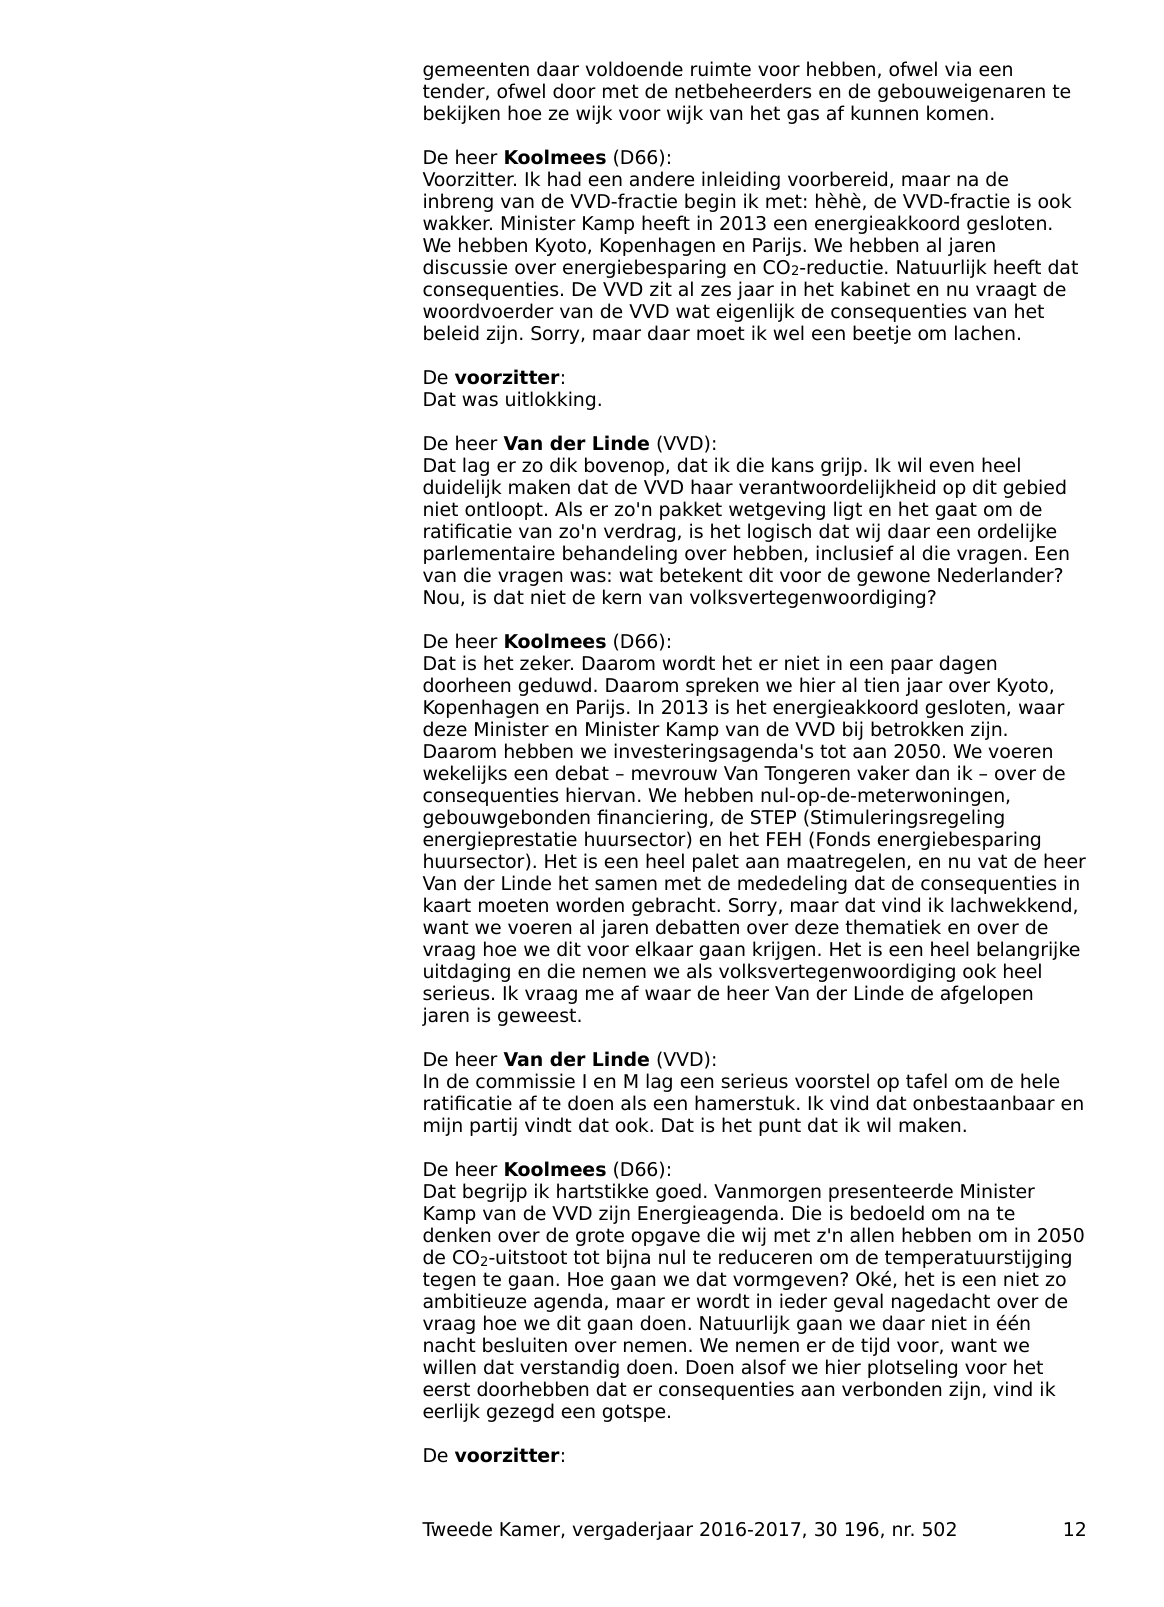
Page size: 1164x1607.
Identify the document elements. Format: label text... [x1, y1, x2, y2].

text De voorzitter: [422, 367, 1087, 389]
text De heer Koolmees (D66): [422, 631, 1087, 653]
text De voorzitter: [422, 1445, 1087, 1467]
text De heer Van der Linde (VVD): [422, 1049, 1087, 1071]
text In de commissie I en M lag een serieus voorstel op tafel om de hele ratificatie af te doen als een hamerstuk. Ik vind dat onbestaanbaar en mijn partij vindt dat ook. Dat is het punt dat ik wil maken. [422, 1071, 1087, 1137]
text De heer Van der Linde (VVD): [422, 433, 1087, 455]
text Voorzitter. Ik had een andere inleiding voorbereid, maar na de inbreng van de VVD-fractie begin ik met: hèhè, de VVD-fractie is ook wakker. Minister Kamp heeft in 2013 een energieakkoord gesloten. We hebben Kyoto, Kopenhagen en Parijs. We hebben al jaren discussie over energiebesparing en CO2-reductie. Natuurlijk heeft dat consequenties. De VVD zit al zes jaar in het kabinet en nu vraagt de woordvoerder van de VVD wat eigenlijk de consequenties van het beleid zijn. Sorry, maar daar moet ik wel een beetje om lachen. [422, 169, 1087, 345]
text Dat was uitlokking. [422, 389, 1087, 411]
text Dat begrijp ik hartstikke goed. Vanmorgen presenteerde Minister Kamp van de VVD zijn Energieagenda. Die is bedoeld om na te denken over de grote opgave die wij met z'n allen hebben om in 2050 de CO2-uitstoot tot bijna nul te reduceren om de temperatuurstijging tegen te gaan. Hoe gaan we dat vormgeven? Oké, het is een niet zo ambitieuze agenda, maar er wordt in ieder geval nagedacht over de vraag hoe we dit gaan doen. Natuurlijk gaan we daar niet in één nacht besluiten over nemen. We nemen er de tijd voor, want we willen dat verstandig doen. Doen alsof we hier plotseling voor het eerst doorhebben dat er consequenties aan verbonden zijn, vind ik eerlijk gezegd een gotspe. [422, 1181, 1087, 1423]
text De heer Koolmees (D66): [422, 147, 1087, 169]
text Dat lag er zo dik bovenop, dat ik die kans grijp. Ik wil even heel duidelijk maken dat de VVD haar verantwoordelijkheid op dit gebied niet ontloopt. Als er zo'n pakket wetgeving ligt en het gaat om de ratificatie van zo'n verdrag, is het logisch dat wij daar een ordelijke parlementaire behandeling over hebben, inclusief al die vragen. Een van die vragen was: wat betekent dit voor de gewone Nederlander? Nou, is dat niet de kern van volksvertegenwoordiging? [422, 455, 1087, 609]
text De heer Koolmees (D66): [422, 1159, 1087, 1181]
text Dat is het zeker. Daarom wordt het er niet in een paar dagen doorheen geduwd. Daarom spreken we hier al tien jaar over Kyoto, Kopenhagen en Parijs. In 2013 is het energieakkoord gesloten, waar deze Minister en Minister Kamp van de VVD bij betrokken zijn. Daarom hebben we investeringsagenda's tot aan 2050. We voeren wekelijks een debat – mevrouw Van Tongeren vaker dan ik – over de consequenties hiervan. We hebben nul-op-de-meterwoningen, gebouwgebonden financiering, de STEP (Stimuleringsregeling energieprestatie huursector) en het FEH (Fonds energiebesparing huursector). Het is een heel palet aan maatregelen, en nu vat de heer Van der Linde het samen met de mededeling dat de consequenties in kaart moeten worden gebracht. Sorry, maar dat vind ik lachwekkend, want we voeren al jaren debatten over deze thematiek en over de vraag hoe we dit voor elkaar gaan krijgen. Het is een heel belangrijke uitdaging en die nemen we als volksvertegenwoordiging ook heel serieus. Ik vraag me af waar de heer Van der Linde de afgelopen jaren is geweest. [422, 653, 1087, 1027]
text gemeenten daar voldoende ruimte voor hebben, ofwel via een tender, ofwel door met de netbeheerders en de gebouweigenaren te bekijken hoe ze wijk voor wijk van het gas af kunnen komen. [422, 59, 1087, 125]
